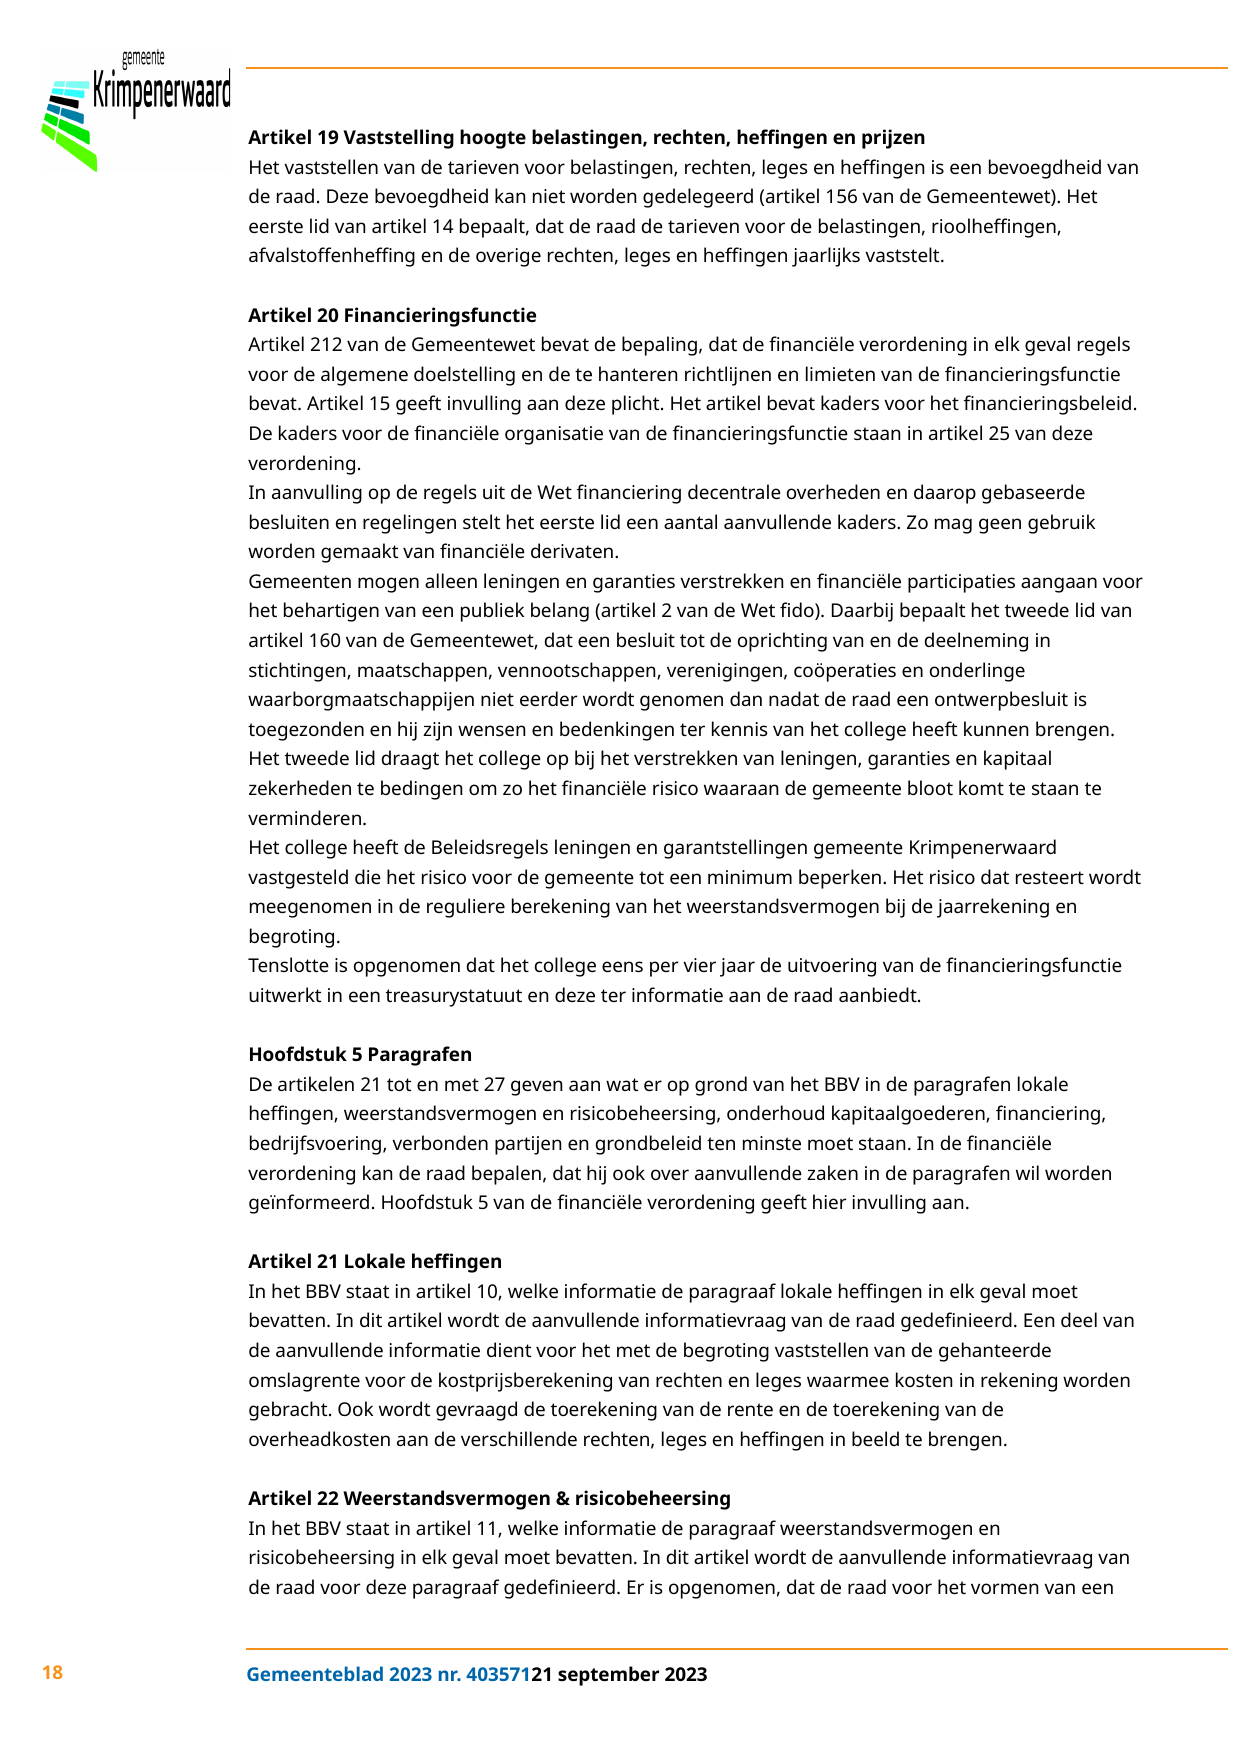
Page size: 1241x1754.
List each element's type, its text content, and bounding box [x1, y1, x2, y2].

text Hoofdstuk 5 Paragrafen [248, 1041, 1152, 1067]
text Gemeenten mogen alleen leningen en garanties verstrekken en financiële participaties aangaan voor het behartigen van een publiek belang (artikel 2 van de Wet fido). Daarbij bepaalt het tweede lid van artikel 160 van de Gemeentewet, dat een besluit tot de oprichting van en de deelneming in stichtingen, maatschappen, vennootschappen, verenigingen, coöperaties en onderlinge waarborgmaatschappijen niet eerder wordt genomen dan nadat de raad een ontwerpbesluit is toegezonden en hij zijn wensen en bedenkingen ter kennis van het college heeft kunnen brengen. [248, 568, 1152, 742]
text Het college heeft de Beleidsregels leningen en garantstellingen gemeente Krimpenerwaard vastgesteld die het risico voor de gemeente tot een minimum beperken. Het risico dat resteert wordt meegenomen in de reguliere berekening van het weerstandsvermogen bij de jaarrekening en begroting. [248, 834, 1152, 949]
text Artikel 20 Financieringsfunctie [248, 302, 1152, 328]
text In aanvulling op de regels uit de Wet financiering decentrale overheden en daarop gebaseerde besluiten en regelingen stelt het eerste lid een aantal aanvullende kaders. Zo mag geen gebruik worden gemaakt van financiële derivaten. [248, 479, 1152, 564]
text Artikel 22 Weerstandsvermogen & risicobeheersing [248, 1485, 1152, 1511]
picture [41, 47, 231, 172]
text Het vaststellen van de tarieven voor belastingen, rechten, leges en heffingen is een bevoegdheid van de raad. Deze bevoegdheid kan niet worden gedelegeerd (artikel 156 van de Gemeentewet). Het eerste lid van artikel 14 bepaalt, dat de raad de tarieven voor de belastingen, rioolheffingen, afvalstoffenheffing en de overige rechten, leges en heffingen jaarlijks vaststelt. [248, 154, 1152, 268]
text Tenslotte is opgenomen dat het college eens per vier jaar de uitvoering van de financieringsfunctie uitwerkt in een treasurystatuut en deze ter informatie aan de raad aanbiedt. [248, 953, 1152, 1008]
text Artikel 21 Lokale heffingen [248, 1248, 1152, 1274]
text De artikelen 21 tot en met 27 geven aan wat er op grond van het BBV in de paragrafen lokale heffingen, weerstandsvermogen en risicobeheersing, onderhoud kapitaalgoederen, financiering, bedrijfsvoering, verbonden partijen en grondbeleid ten minste moet staan. In de financiële verordening kan de raad bepalen, dat hij ook over aanvullende zaken in de paragrafen wil worden geïnformeerd. Hoofdstuk 5 van de financiële verordening geeft hier invulling aan. [248, 1071, 1152, 1215]
text In het BBV staat in artikel 10, welke informatie de paragraaf lokale heffingen in elk geval moet bevatten. In dit artikel wordt de aanvullende informatievraag van de raad gedefinieerd. Een deel van de aanvullende informatie dient voor het met de begroting vaststellen van de gehanteerde omslagrente voor de kostprijsberekening van rechten en leges waarmee kosten in rekening worden gebracht. Ook wordt gevraagd de toerekening van de rente en de toerekening van de overheadkosten aan de verschillende rechten, leges en heffingen in beeld te brengen. [248, 1278, 1152, 1452]
text Het tweede lid draagt het college op bij het verstrekken van leningen, garanties en kapitaal zekerheden te bedingen om zo het financiële risico waaraan de gemeente bloot komt te staan te verminderen. [248, 746, 1152, 831]
text Artikel 19 Vaststelling hoogte belastingen, rechten, heffingen en prijzen [248, 124, 1152, 150]
text In het BBV staat in artikel 11, welke informatie de paragraaf weerstandsvermogen en risicobeheersing in elk geval moet bevatten. In dit artikel wordt de aanvullende informatievraag van de raad voor deze paragraaf gedefinieerd. Er is opgenomen, dat de raad voor het vormen van een [248, 1515, 1152, 1600]
text Artikel 212 van de Gemeentewet bevat de bepaling, dat de financiële verordening in elk geval regels voor de algemene doelstelling en de te hanteren richtlijnen en limieten van de financieringsfunctie bevat. Artikel 15 geeft invulling aan deze plicht. Het artikel bevat kaders voor het financieringsbeleid. De kaders voor de financiële organisatie van de financieringsfunctie staan in artikel 25 van deze verordening. [248, 331, 1152, 476]
